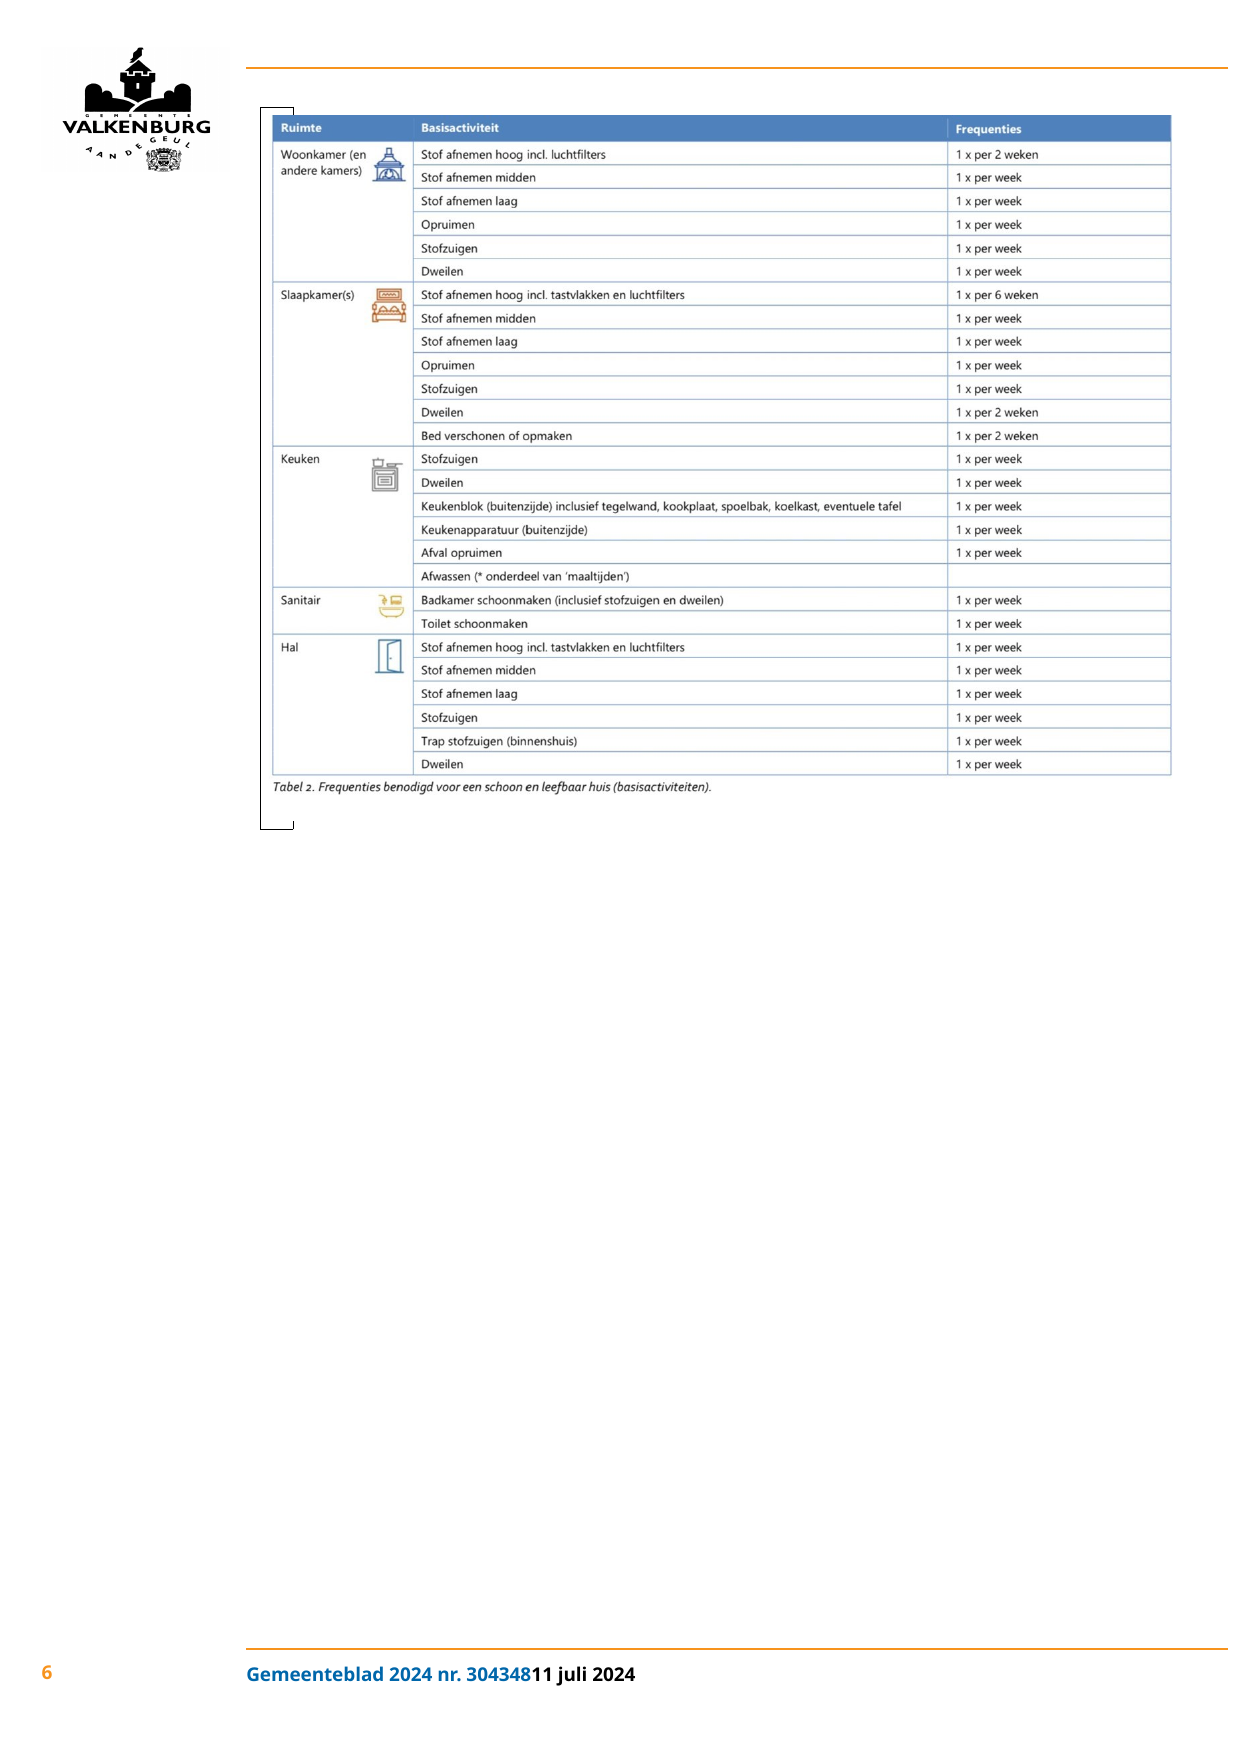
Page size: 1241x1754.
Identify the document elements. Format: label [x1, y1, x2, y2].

picture [41, 47, 231, 172]
picture [268, 115, 1173, 821]
